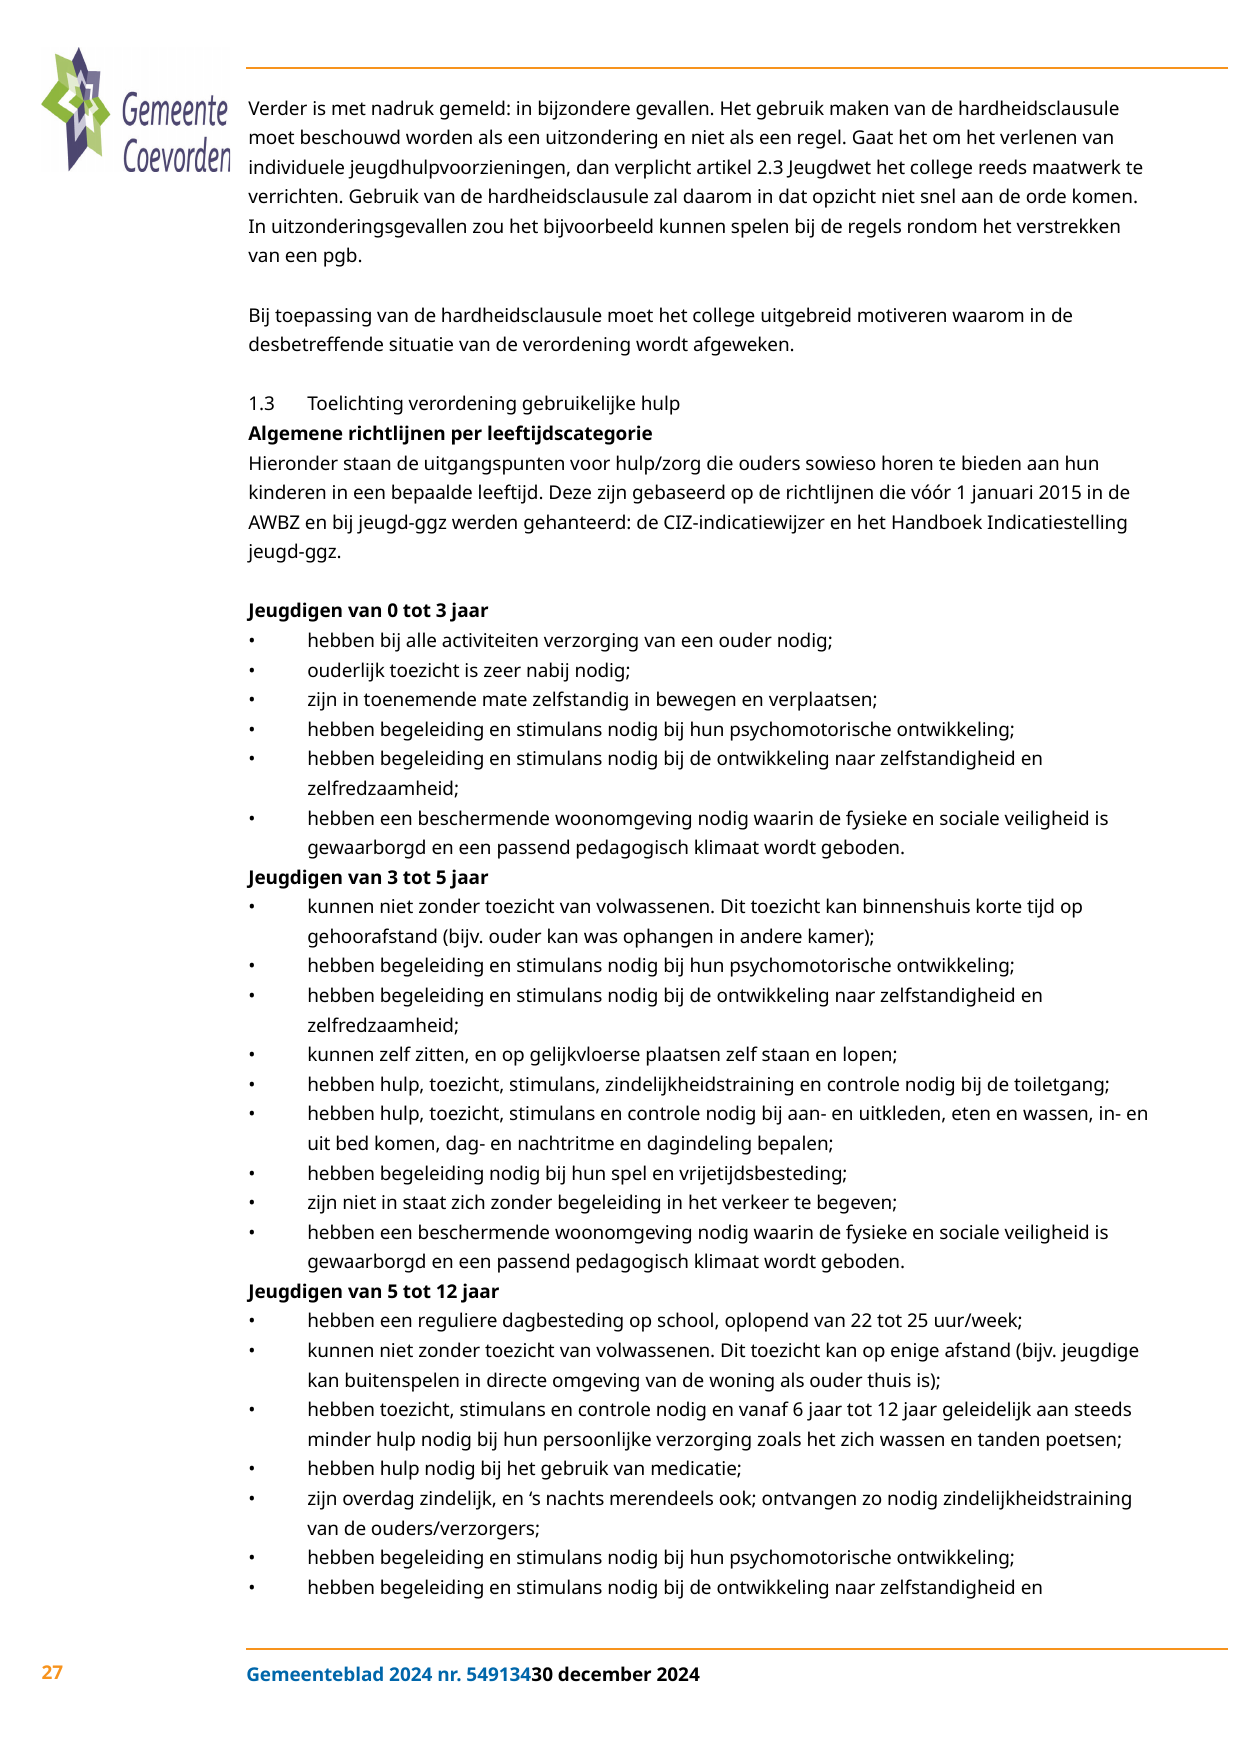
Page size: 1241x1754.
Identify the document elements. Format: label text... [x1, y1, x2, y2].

list hebben hulp, toezicht, stimulans en controle nodig bij aan- en uitkleden, eten en wassen, in- en uit bed komen, dag- en nachtritme en dagindeling bepalen; [248, 1101, 1152, 1156]
list zijn overdag zindelijk, en ‘s nachts merendeels ook; ontvangen zo nodig zindelijkheidstraining van de ouders/verzorgers; [248, 1485, 1152, 1541]
list hebben toezicht, stimulans en controle nodig en vanaf 6 jaar tot 12 jaar geleidelijk aan steeds minder hulp nodig bij hun persoonlijke verzorging zoals het zich wassen en tanden poetsen; [248, 1396, 1152, 1452]
list hebben begeleiding nodig bij hun spel en vrijetijdsbesteding; [248, 1160, 1152, 1186]
list hebben begeleiding en stimulans nodig bij de ontwikkeling naar zelfstandigheid en zelfredzaamheid; [248, 982, 1152, 1038]
text Jeugdigen van 5 tot 12 jaar [248, 1278, 1152, 1304]
picture [41, 47, 231, 172]
list hebben hulp, toezicht, stimulans, zindelijkheidstraining en controle nodig bij de toiletgang; [248, 1071, 1152, 1097]
list kunnen niet zonder toezicht van volwassenen. Dit toezicht kan op enige afstand (bijv. jeugdige kan buitenspelen in directe omgeving van de woning als ouder thuis is); [248, 1337, 1152, 1393]
list ouderlijk toezicht is zeer nabij nodig; [248, 657, 1152, 683]
list zijn in toenemende mate zelfstandig in bewegen en verplaatsen; [248, 686, 1152, 712]
list hebben een reguliere dagbesteding op school, oplopend van 22 tot 25 uur/week; [248, 1308, 1152, 1333]
list zijn niet in staat zich zonder begeleiding in het verkeer te begeven; [248, 1189, 1152, 1215]
text Bij toepassing van de hardheidsclausule moet het college uitgebreid motiveren waarom in de desbetreffende situatie van de verordening wordt afgeweken. [248, 302, 1152, 357]
list hebben een beschermende woonomgeving nodig waarin de fysieke en sociale veiligheid is gewaarborgd en een passend pedagogisch klimaat wordt geboden. [248, 1219, 1152, 1274]
list hebben begeleiding en stimulans nodig bij de ontwikkeling naar zelfstandigheid en [248, 1574, 1152, 1600]
text Jeugdigen van 3 tot 5 jaar [248, 864, 1152, 890]
list hebben hulp nodig bij het gebruik van medicatie; [248, 1456, 1152, 1481]
list Toelichting verordening gebruikelijke hulp [248, 391, 1152, 416]
list kunnen niet zonder toezicht van volwassenen. Dit toezicht kan binnenshuis korte tijd op gehoorafstand (bijv. ouder kan was ophangen in andere kamer); [248, 893, 1152, 949]
list hebben een beschermende woonomgeving nodig waarin de fysieke en sociale veiligheid is gewaarborgd en een passend pedagogisch klimaat wordt geboden. [248, 805, 1152, 860]
list hebben begeleiding en stimulans nodig bij hun psychomotorische ontwikkeling; [248, 716, 1152, 742]
text Jeugdigen van 0 tot 3 jaar [248, 598, 1152, 623]
text Hieronder staan de uitgangspunten voor hulp/zorg die ouders sowieso horen te bieden aan hun kinderen in een bepaalde leeftijd. Deze zijn gebaseerd op de richtlijnen die vóór 1 januari 2015 in de AWBZ en bij jeugd-ggz werden gehanteerd: de CIZ-indicatiewijzer en het Handboek Indicatiestelling jeugd-ggz. [248, 450, 1152, 564]
list kunnen zelf zitten, en op gelijkvloerse plaatsen zelf staan en lopen; [248, 1041, 1152, 1067]
list hebben begeleiding en stimulans nodig bij hun psychomotorische ontwikkeling; [248, 953, 1152, 978]
list hebben bij alle activiteiten verzorging van een ouder nodig; [248, 627, 1152, 653]
list hebben begeleiding en stimulans nodig bij de ontwikkeling naar zelfstandigheid en zelfredzaamheid; [248, 746, 1152, 801]
text Algemene richtlijnen per leeftijdscategorie [248, 420, 1152, 446]
text Verder is met nadruk gemeld: in bijzondere gevallen. Het gebruik maken van de hardheidsclausule moet beschouwd worden als een uitzondering en niet als een regel. Gaat het om het verlenen van individuele jeugdhulpvoorzieningen, dan verplicht artikel 2.3 Jeugdwet het college reeds maatwerk te verrichten. Gebruik van de hardheidsclausule zal daarom in dat opzicht niet snel aan de orde komen. In uitzonderingsgevallen zou het bijvoorbeeld kunnen spelen bij de regels rondom het verstrekken van een pgb. [248, 95, 1152, 268]
list hebben begeleiding en stimulans nodig bij hun psychomotorische ontwikkeling; [248, 1544, 1152, 1570]
